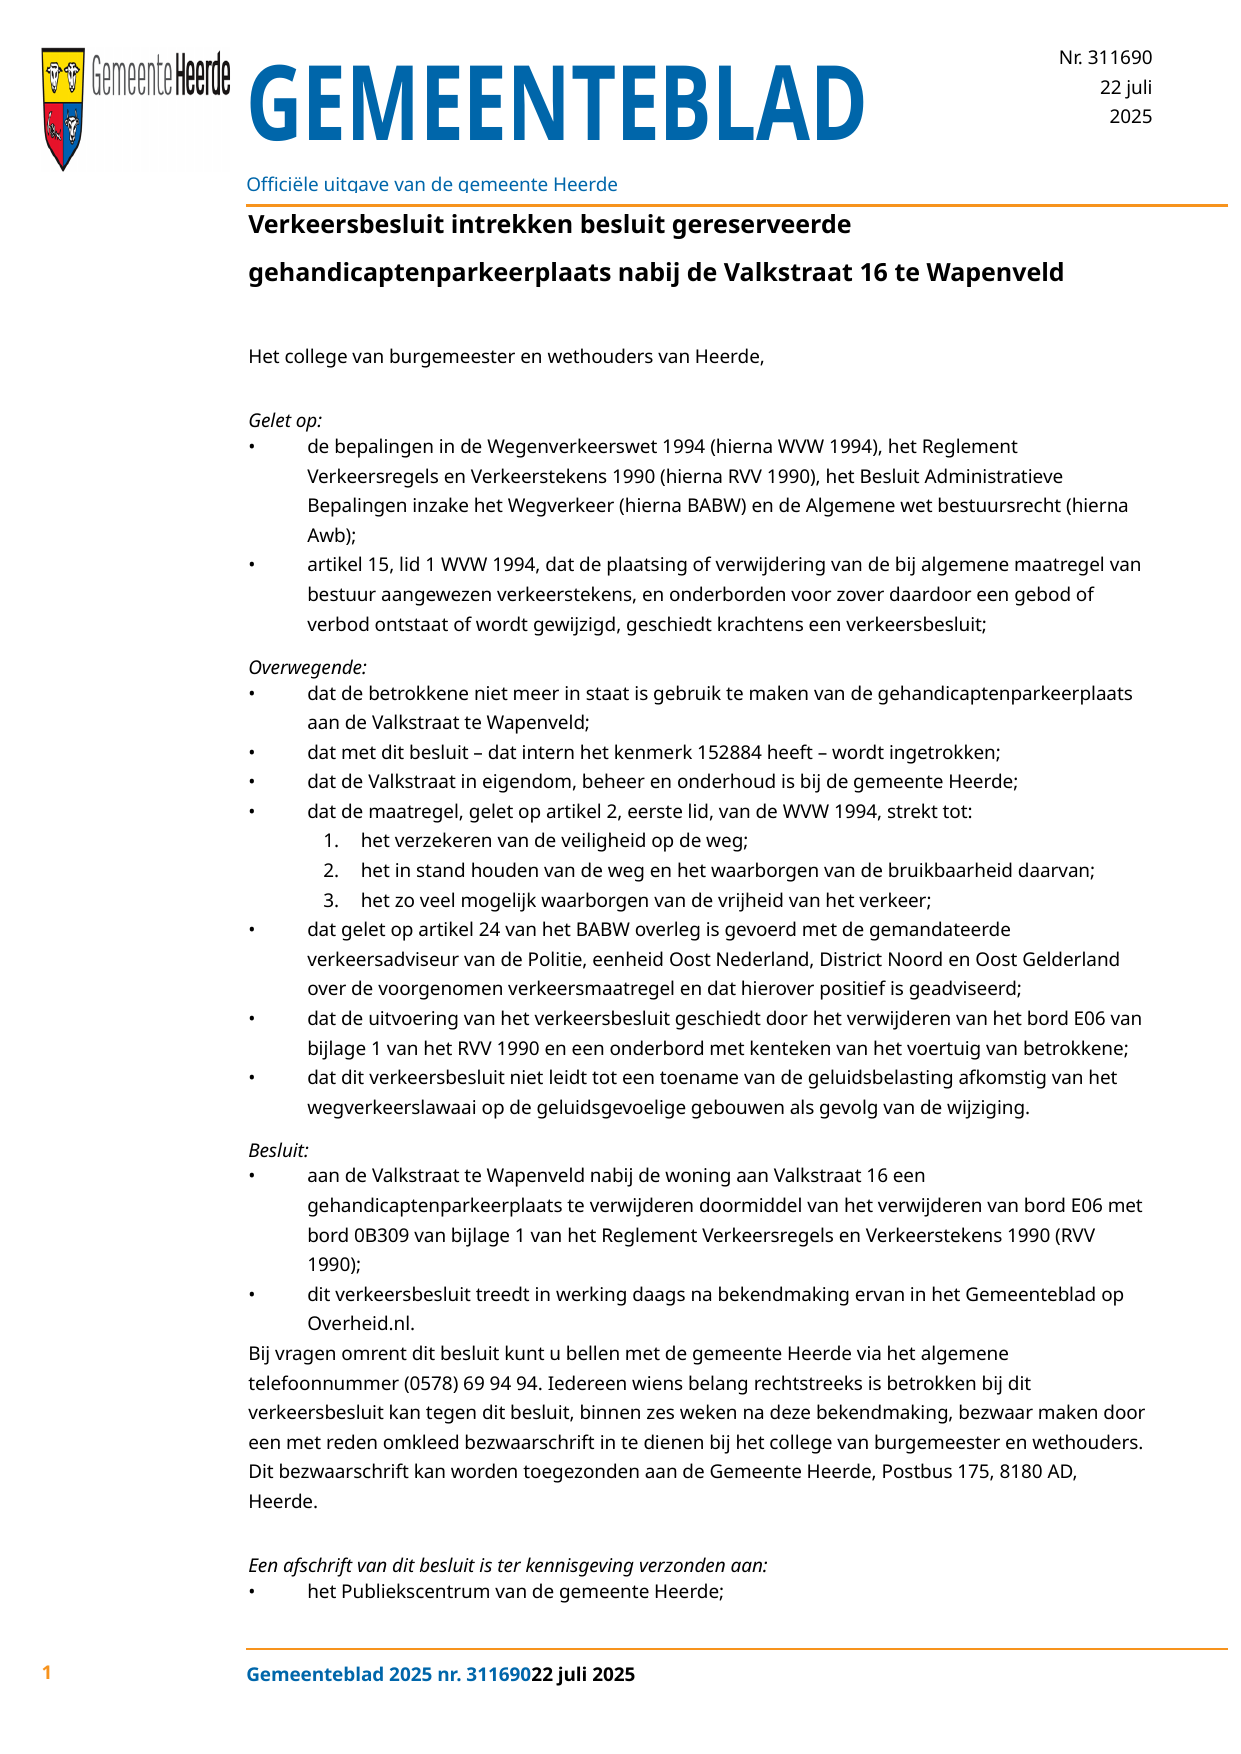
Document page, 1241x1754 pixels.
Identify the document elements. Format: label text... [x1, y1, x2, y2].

list dit verkeersbesluit treedt in werking daags na bekendmaking ervan in het Gemeenteblad op Overheid.nl. [248, 1281, 1152, 1336]
list dat met dit besluit – dat intern het kenmerk 152884 heeft – wordt ingetrokken; [248, 739, 1152, 764]
list dat dit verkeersbesluit niet leidt tot een toename van de geluidsbelasting afkomstig van het wegverkeerslawaai op de geluidsgevoelige gebouwen als gevolg van de wijziging. [248, 1064, 1152, 1119]
text Besluit: [248, 1137, 1152, 1163]
text Het college van burgemeester en wethouders van Heerde, [248, 344, 1152, 369]
list de bepalingen in de Wegenverkeerswet 1994 (hierna WVW 1994), het Reglement Verkeersregels en Verkeerstekens 1990 (hierna RVV 1990), het Besluit Administratieve Bepalingen inzake het Wegverkeer (hierna BABW) en de Algemene wet bestuursrecht (hierna Awb); [248, 433, 1152, 548]
list het verzekeren van de veiligheid op de weg; [323, 828, 1152, 853]
list dat de Valkstraat in eigendom, beheer en onderhoud is bij de gemeente Heerde; [248, 768, 1152, 794]
list het zo veel mogelijk waarborgen van de vrijheid van het verkeer; [323, 887, 1152, 912]
text Bij vragen omrent dit besluit kunt u bellen met de gemeente Heerde via het algemene telefoonnummer (0578) 69 94 94. Iedereen wiens belang rechtstreeks is betrokken bij dit verkeersbesluit kan tegen dit besluit, binnen zes weken na deze bekendmaking, bezwaar maken door een met reden omkleed bezwaarschrift in te dienen bij het college van burgemeester en wethouders. Dit bezwaarschrift kan worden toegezonden aan de Gemeente Heerde, Postbus 175, 8180 AD, Heerde. [248, 1340, 1152, 1514]
list dat de maatregel, gelet op artikel 2, eerste lid, van de WVW 1994, strekt tot: [248, 798, 1152, 824]
list aan de Valkstraat te Wapenveld nabij de woning aan Valkstraat 16 een gehandicaptenparkeerplaats te verwijderen doormiddel van het verwijderen van bord E06 met bord 0B309 van bijlage 1 van het Reglement Verkeersregels en Verkeerstekens 1990 (RVV 1990); [248, 1163, 1152, 1277]
list dat de betrokkene niet meer in staat is gebruik te maken van de gehandicaptenparkeerplaats aan de Valkstraat te Wapenveld; [248, 680, 1152, 735]
text Verkeersbesluit intrekken besluit gereserveerde gehandicaptenparkeerplaats nabij de Valkstraat 16 te Wapenveld [248, 207, 1152, 288]
list dat gelet op artikel 24 van het BABW overleg is gevoerd met de gemandateerde verkeersadviseur van de Politie, eenheid Oost Nederland, District Noord en Oost Gelderland over de voorgenomen verkeersmaatregel en dat hierover positief is geadviseerd; [248, 916, 1152, 1001]
text Een afschrift van dit besluit is ter kennisgeving verzonden aan: [248, 1552, 1152, 1578]
picture [41, 47, 231, 172]
text Overwegende: [248, 654, 1152, 680]
list het Publiekscentrum van de gemeente Heerde; [248, 1578, 1152, 1603]
list het in stand houden van de weg en het waarborgen van de bruikbaarheid daarvan; [323, 857, 1152, 883]
list artikel 15, lid 1 WVW 1994, dat de plaatsing of verwijdering van de bij algemene maatregel van bestuur aangewezen verkeerstekens, en onderborden voor zover daardoor een gebod of verbod ontstaat of wordt gewijzigd, geschiedt krachtens een verkeersbesluit; [248, 552, 1152, 637]
list dat de uitvoering van het verkeersbesluit geschiedt door het verwijderen van het bord E06 van bijlage 1 van het RVV 1990 en een onderbord met kenteken van het voertuig van betrokkene; [248, 1005, 1152, 1060]
text Gelet op: [248, 408, 1152, 433]
